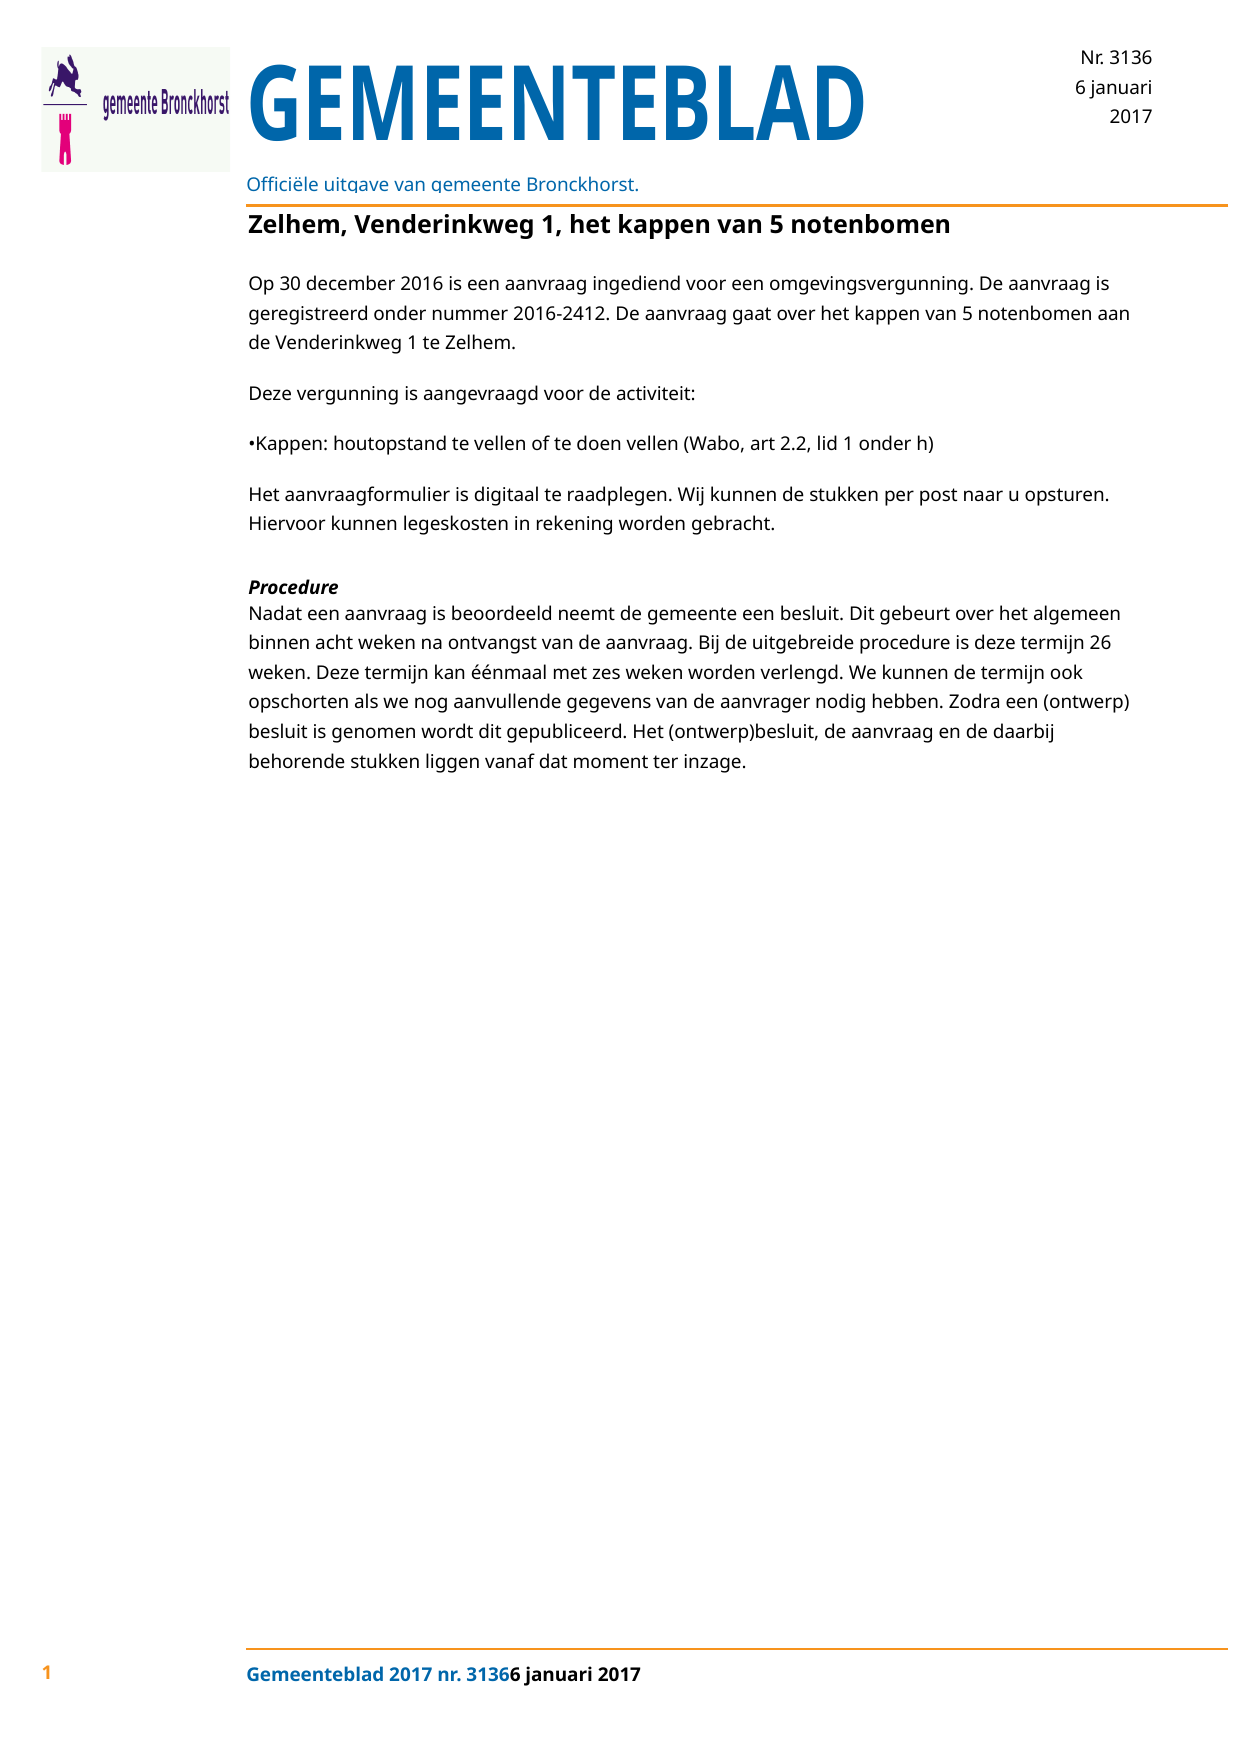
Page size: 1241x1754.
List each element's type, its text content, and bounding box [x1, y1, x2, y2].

text Het aanvraagformulier is digitaal te raadplegen. Wij kunnen de stukken per post naar u opsturen. Hiervoor kunnen legeskosten in rekening worden gebracht. [248, 481, 1152, 536]
text Zelhem, Venderinkweg 1, het kappen van 5 notenbomen [248, 207, 1152, 241]
text Op 30 december 2016 is een aanvraag ingediend voor een omgevingsvergunning. De aanvraag is geregistreerd onder nummer 2016-2412. De aanvraag gaat over het kappen van 5 notenbomen aan de Venderinkweg 1 te Zelhem. [248, 270, 1152, 355]
text •Kappen: houtopstand te vellen of te doen vellen (Wabo, art 2.2, lid 1 onder h) [248, 430, 1152, 456]
text Deze vergunning is aangevraagd voor de activiteit: [248, 380, 1152, 406]
text Nadat een aanvraag is beoordeeld neemt de gemeente een besluit. Dit gebeurt over het algemeen binnen acht weken na ontvangst van de aanvraag. Bij de uitgebreide procedure is deze termijn 26 weken. Deze termijn kan éénmaal met zes weken worden verlengd. We kunnen de termijn ook opschorten als we nog aanvullende gegevens van de aanvrager nodig hebben. Zodra een (ontwerp) besluit is genomen wordt dit gepubliceerd. Het (ontwerp)besluit, de aanvraag en de daarbij behorende stukken liggen vanaf dat moment ter inzage. [248, 600, 1152, 774]
text Procedure [248, 574, 1152, 600]
picture [41, 47, 231, 172]
